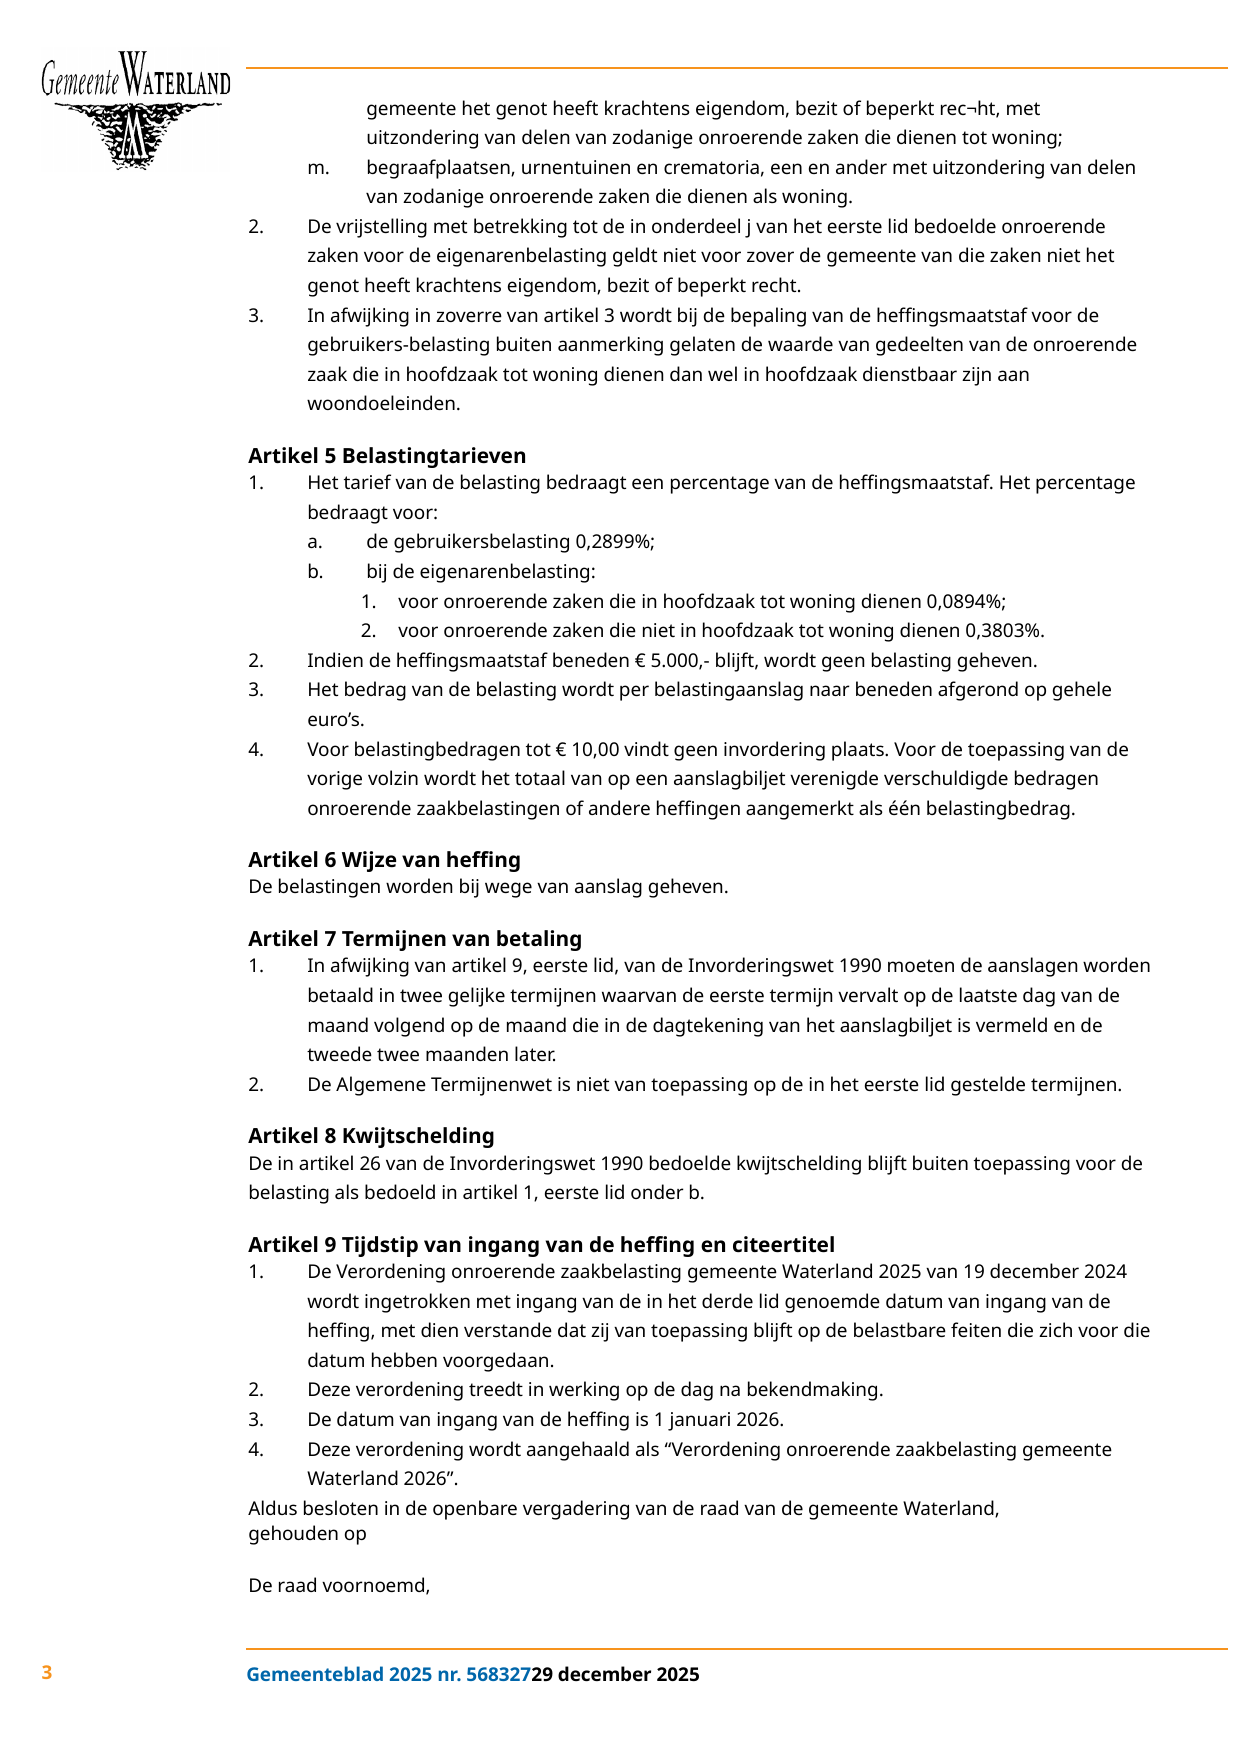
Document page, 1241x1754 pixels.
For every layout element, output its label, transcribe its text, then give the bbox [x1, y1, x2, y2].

list Het tarief van de belasting bedraagt een percentage van de heffingsmaatstaf. Het percentage bedraagt voor: [248, 469, 1152, 525]
list voor onroerende zaken die niet in hoofdzaak tot woning dienen 0,3803%. [361, 617, 1152, 643]
list bij de eigenarenbelasting: [307, 558, 1152, 584]
text Artikel 7 Termijnen van betaling [248, 924, 1152, 953]
list De vrijstelling met betrekking tot de in onderdeel j van het eerste lid bedoelde onroerende zaken voor de eigenarenbelasting geldt niet voor zover de gemeente van die zaken niet het genot heeft krachtens eigendom, bezit of beperkt recht. [248, 213, 1152, 298]
text Artikel 6 Wijze van heffing [248, 845, 1152, 874]
text Artikel 5 Belastingtarieven [248, 441, 1152, 469]
list De Verordening onroerende zaakbelasting gemeente Waterland 2025 van 19 december 2024 wordt ingetrokken met ingang van de in het derde lid genoemde datum van ingang van de heffing, met dien verstande dat zij van toepassing blijft op de belastbare feiten die zich voor die datum hebben voorgedaan. [248, 1258, 1152, 1373]
text Artikel 9 Tijdstip van ingang van de heffing en citeertitel [248, 1230, 1152, 1258]
text gehouden op [248, 1521, 1152, 1546]
list Voor belastingbedragen tot € 10,00 vindt geen invordering plaats. Voor de toepassing van de vorige volzin wordt het totaal van op een aanslagbiljet verenigde verschuldigde bedragen onroerende zaakbelastingen of andere heffingen aangemerkt als één belastingbedrag. [248, 736, 1152, 821]
text Artikel 8 Kwijtschelding [248, 1121, 1152, 1150]
list Indien de heffingsmaatstaf beneden € 5.000,- blijft, wordt geen belasting geheven. [248, 647, 1152, 673]
list begraafplaatsen, urnentuinen en crematoria, een en ander met uitzondering van delen van zodanige onroerende zaken die dienen als woning. [307, 154, 1152, 209]
text De in artikel 26 van de Invorderingswet 1990 bedoelde kwijtschelding blijft buiten toepassing voor de belasting als bedoeld in artikel 1, eerste lid onder b. [248, 1150, 1152, 1205]
list gemeente het genot heeft krachtens eigendom, bezit of beperkt rec¬ht, met uitzondering van delen van zodanige onroerende zaken die dienen tot woning; [307, 95, 1152, 150]
list In afwijking in zoverre van artikel 3 wordt bij de bepaling van de heffingsmaatstaf voor de gebruikers-belasting buiten aanmerking gelaten de waarde van gedeelten van de onroerende zaak die in hoofdzaak tot woning dienen dan wel in hoofdzaak dienstbaar zijn aan woondoeleinden. [248, 302, 1152, 416]
list Deze verordening treedt in werking op de dag na bekendmaking. [248, 1377, 1152, 1402]
list De datum van ingang van de heffing is 1 januari 2026. [248, 1406, 1152, 1432]
list Deze verordening wordt aangehaald als “Verordening onroerende zaakbelasting gemeente Waterland 2026”. [248, 1436, 1152, 1491]
text Aldus besloten in de openbare vergadering van de raad van de gemeente Waterland, [248, 1495, 1152, 1521]
picture [41, 47, 231, 172]
text De belastingen worden bij wege van aanslag geheven. [248, 874, 1152, 899]
list In afwijking van artikel 9, eerste lid, van de Invorderingswet 1990 moeten de aanslagen worden betaald in twee gelijke termijnen waarvan de eerste termijn vervalt op de laatste dag van de maand volgend op de maand die in de dagtekening van het aanslagbiljet is vermeld en de tweede twee maanden later. [248, 953, 1152, 1067]
list De Algemene Termijnenwet is niet van toepassing op de in het eerste lid gestelde termijnen. [248, 1071, 1152, 1097]
list de gebruikersbelasting 0,2899%; [307, 529, 1152, 554]
list voor onroerende zaken die in hoofdzaak tot woning dienen 0,0894%; [361, 588, 1152, 613]
text De raad voornoemd, [248, 1572, 1152, 1598]
list Het bedrag van de belasting wordt per belastingaanslag naar beneden afgerond op gehele euro’s. [248, 677, 1152, 732]
